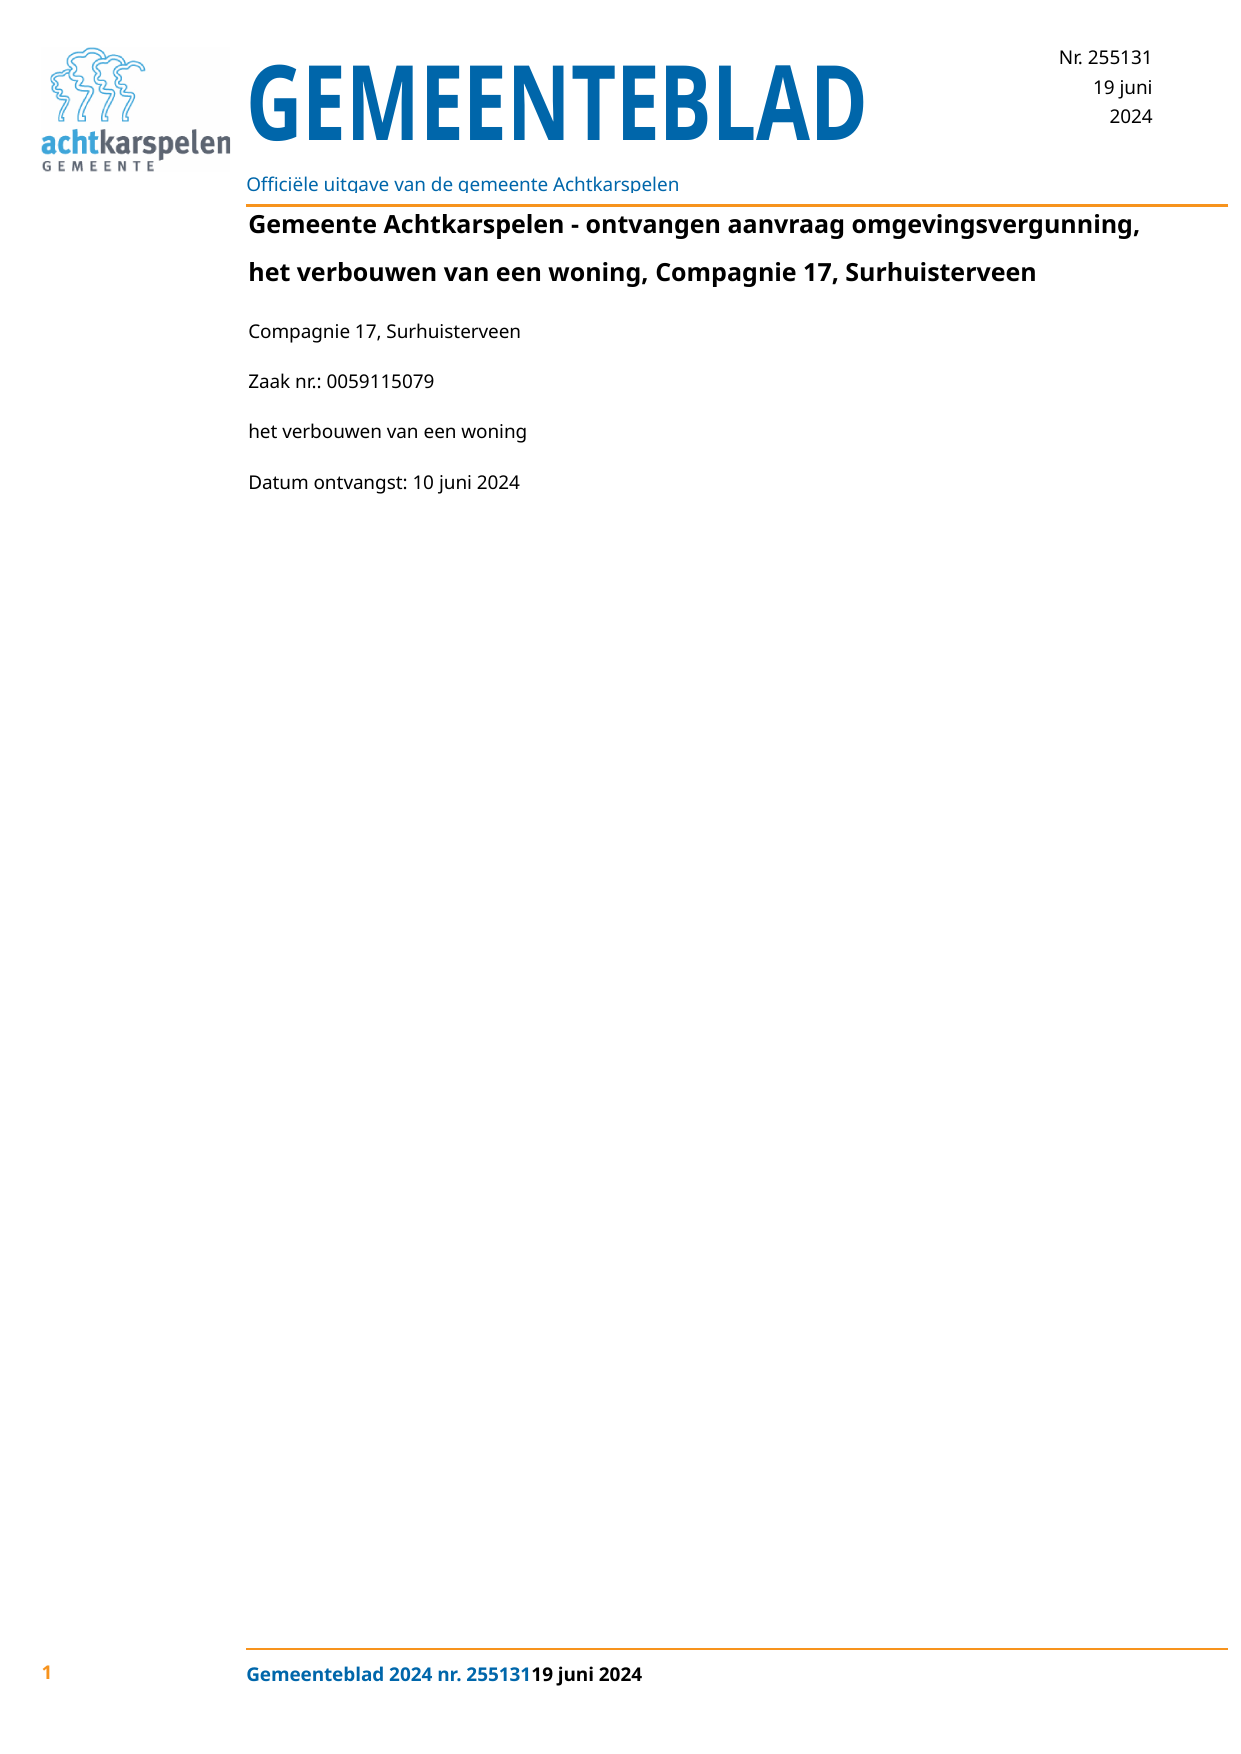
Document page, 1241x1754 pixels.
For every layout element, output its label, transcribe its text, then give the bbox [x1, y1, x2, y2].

text Zaak nr.: 0059115079 [248, 368, 1152, 394]
text het verbouwen van een woning [248, 419, 1152, 444]
text Datum ontvangst: 10 juni 2024 [248, 469, 1152, 495]
picture [41, 47, 231, 172]
text Gemeente Achtkarspelen - ontvangen aanvraag omgevingsvergunning, het verbouwen van een woning, Compagnie 17, Surhuisterveen [248, 207, 1152, 288]
text Compagnie 17, Surhuisterveen [248, 318, 1152, 344]
